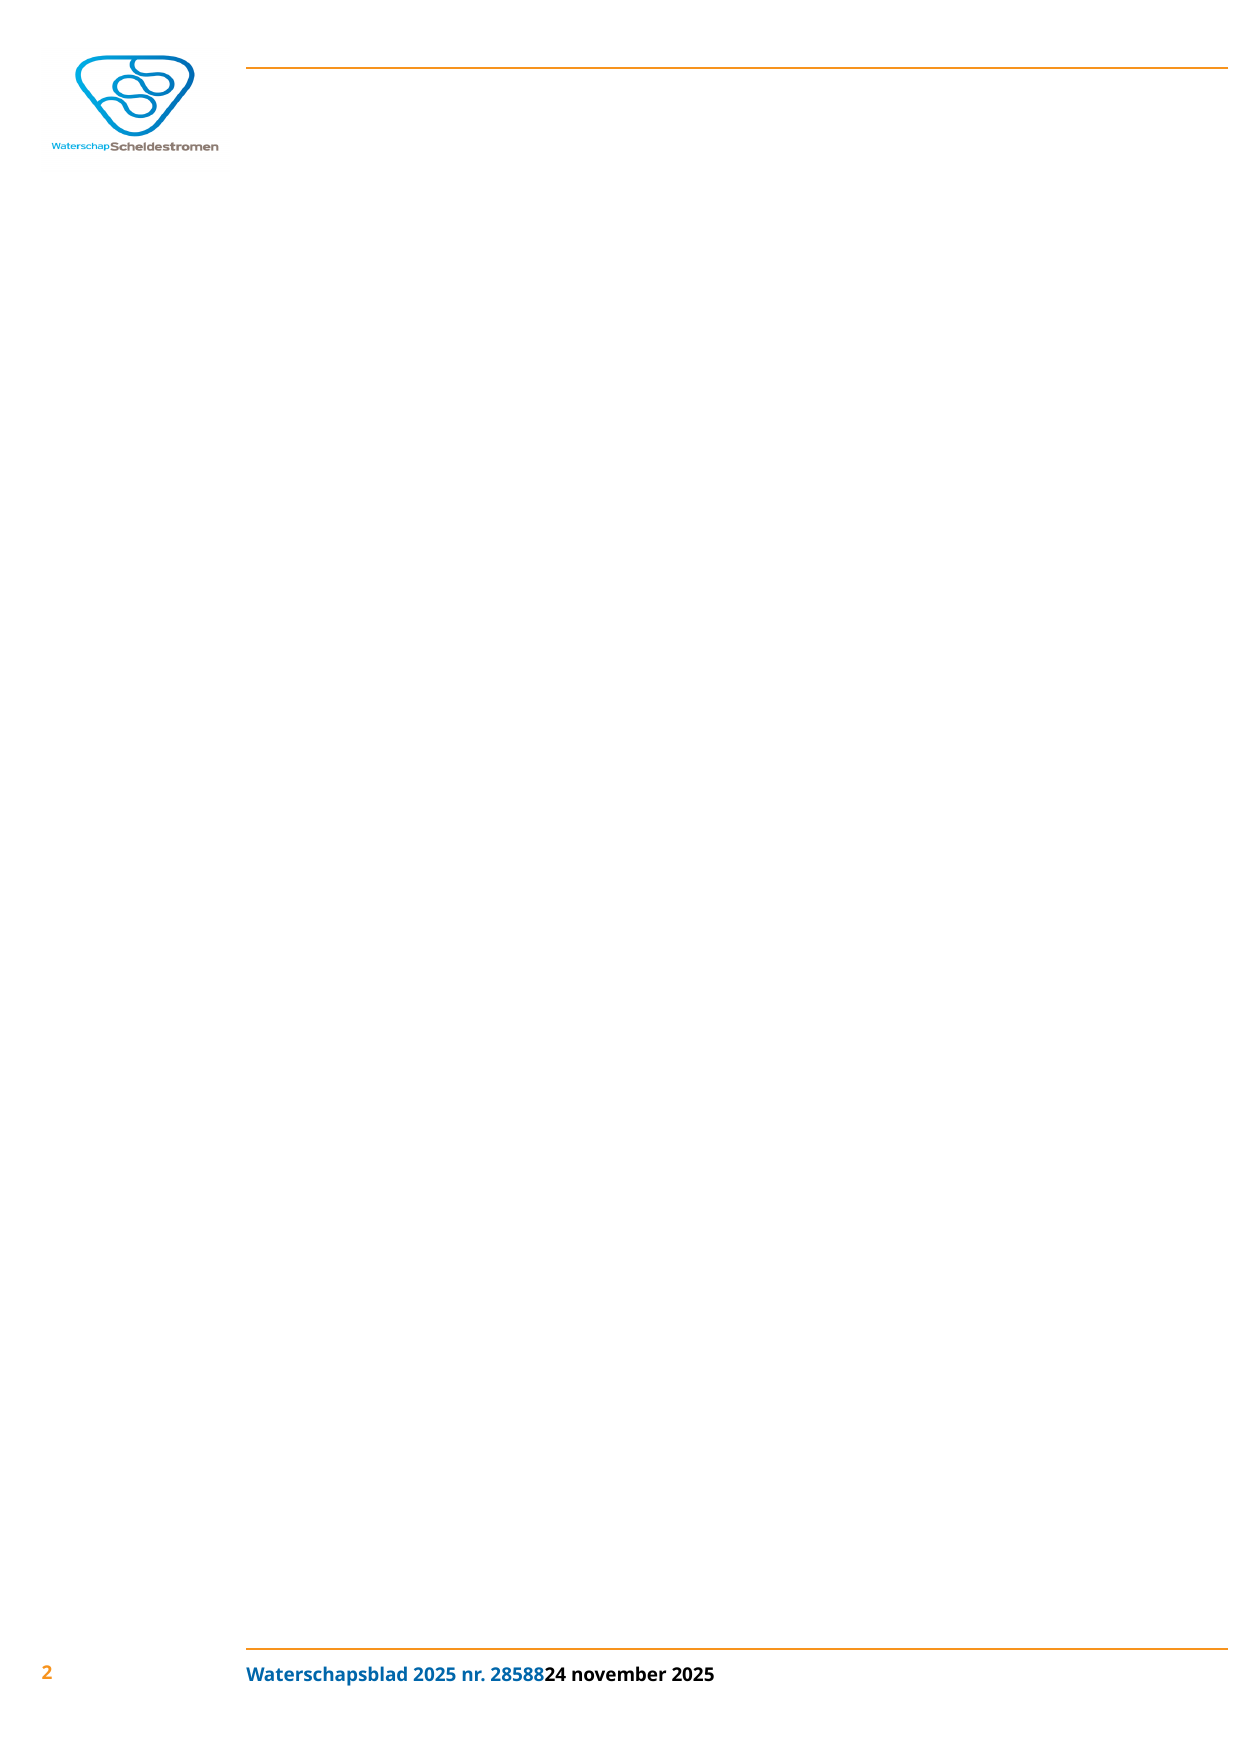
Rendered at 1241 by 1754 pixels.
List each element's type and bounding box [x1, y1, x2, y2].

picture [41, 47, 231, 172]
